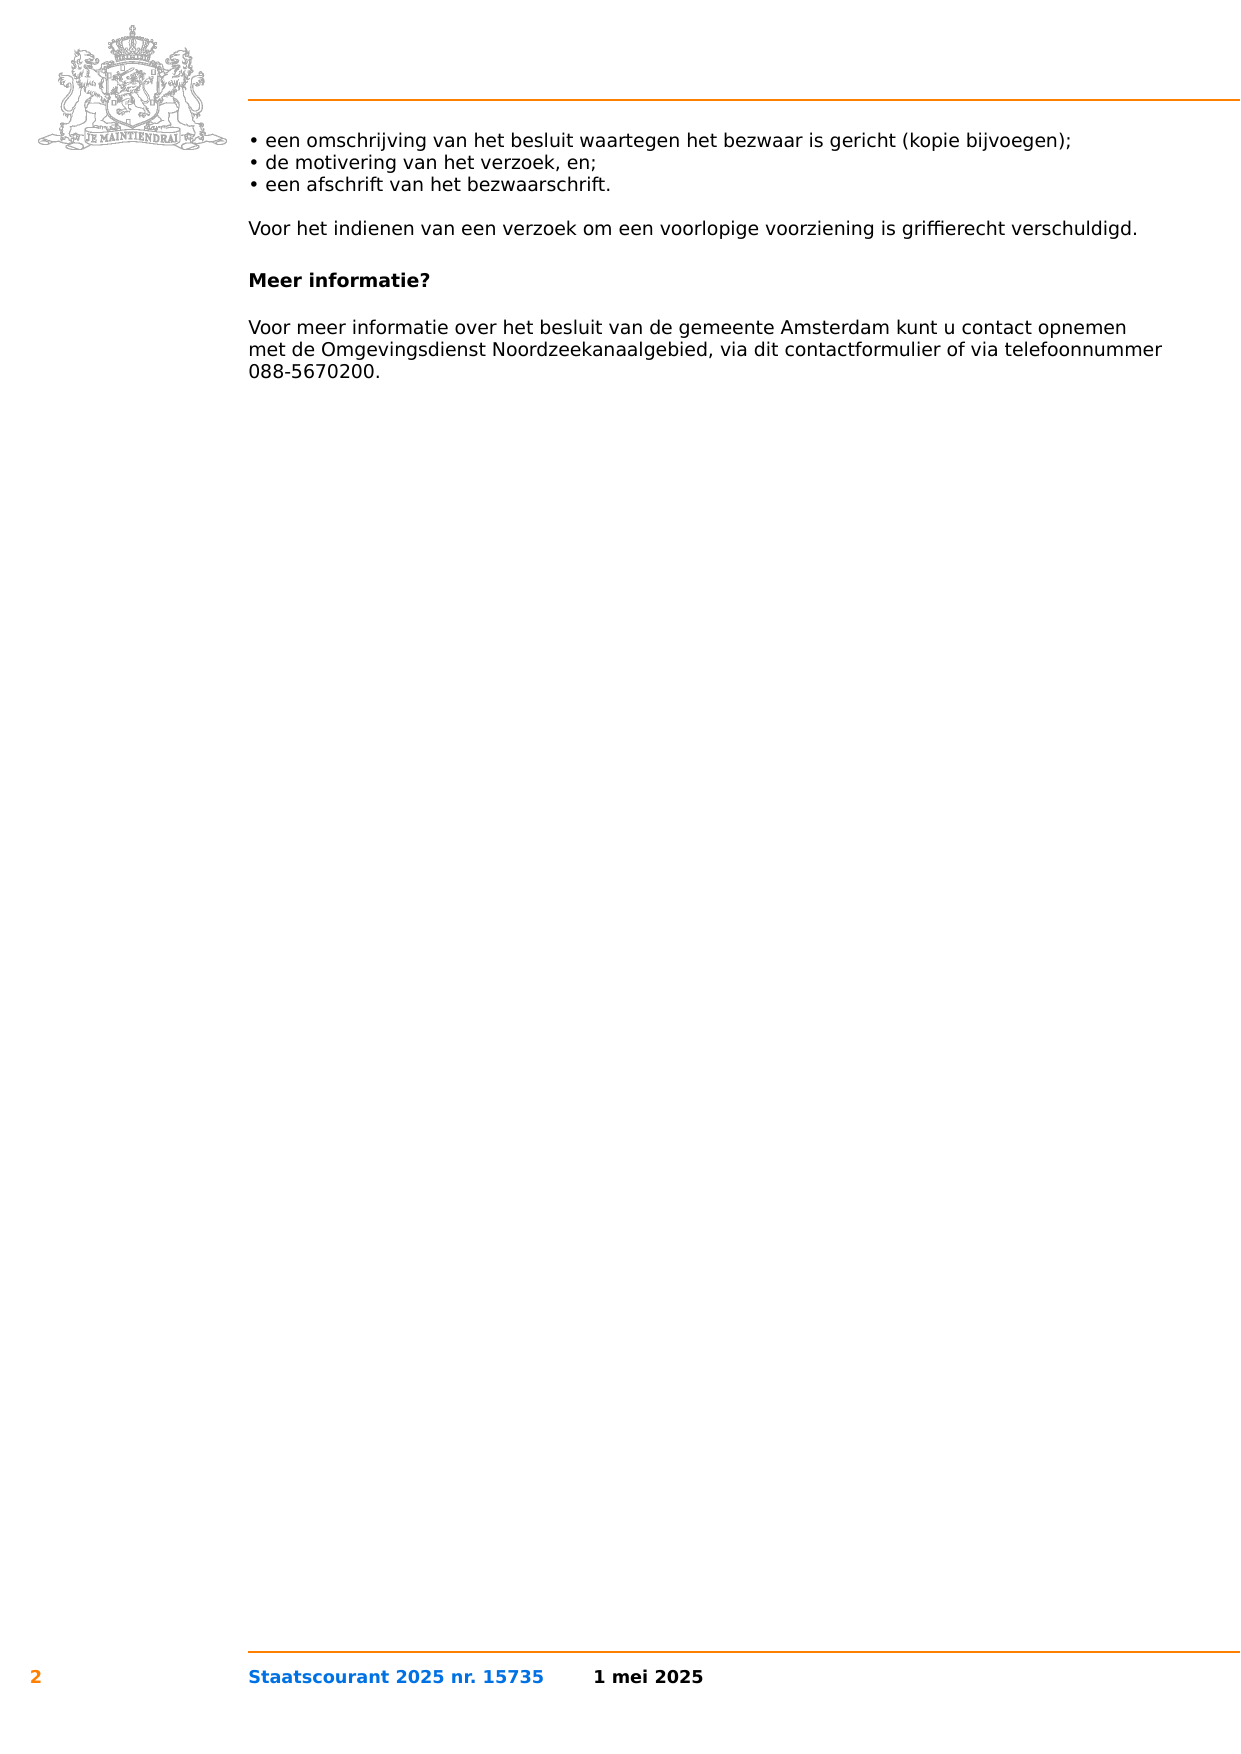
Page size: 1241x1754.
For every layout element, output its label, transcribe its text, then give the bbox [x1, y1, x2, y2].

picture [38, 25, 227, 150]
subtitle Meer informatie? [248, 270, 1163, 292]
text • een omschrijving van het besluit waartegen het bezwaar is gericht (kopie bijvoegen); [248, 130, 1163, 152]
text Voor meer informatie over het besluit van de gemeente Amsterdam kunt u contact opnemen met de Omgevingsdienst Noordzeekanaalgebied, via dit contactformulier of via telefoonnummer 088-5670200. [248, 317, 1163, 383]
text • de motivering van het verzoek, en; [248, 152, 1163, 174]
text Voor het indienen van een verzoek om een voorlopige voorziening is griffierecht verschuldigd. [248, 218, 1163, 240]
text • een afschrift van het bezwaarschrift. [248, 174, 1163, 196]
